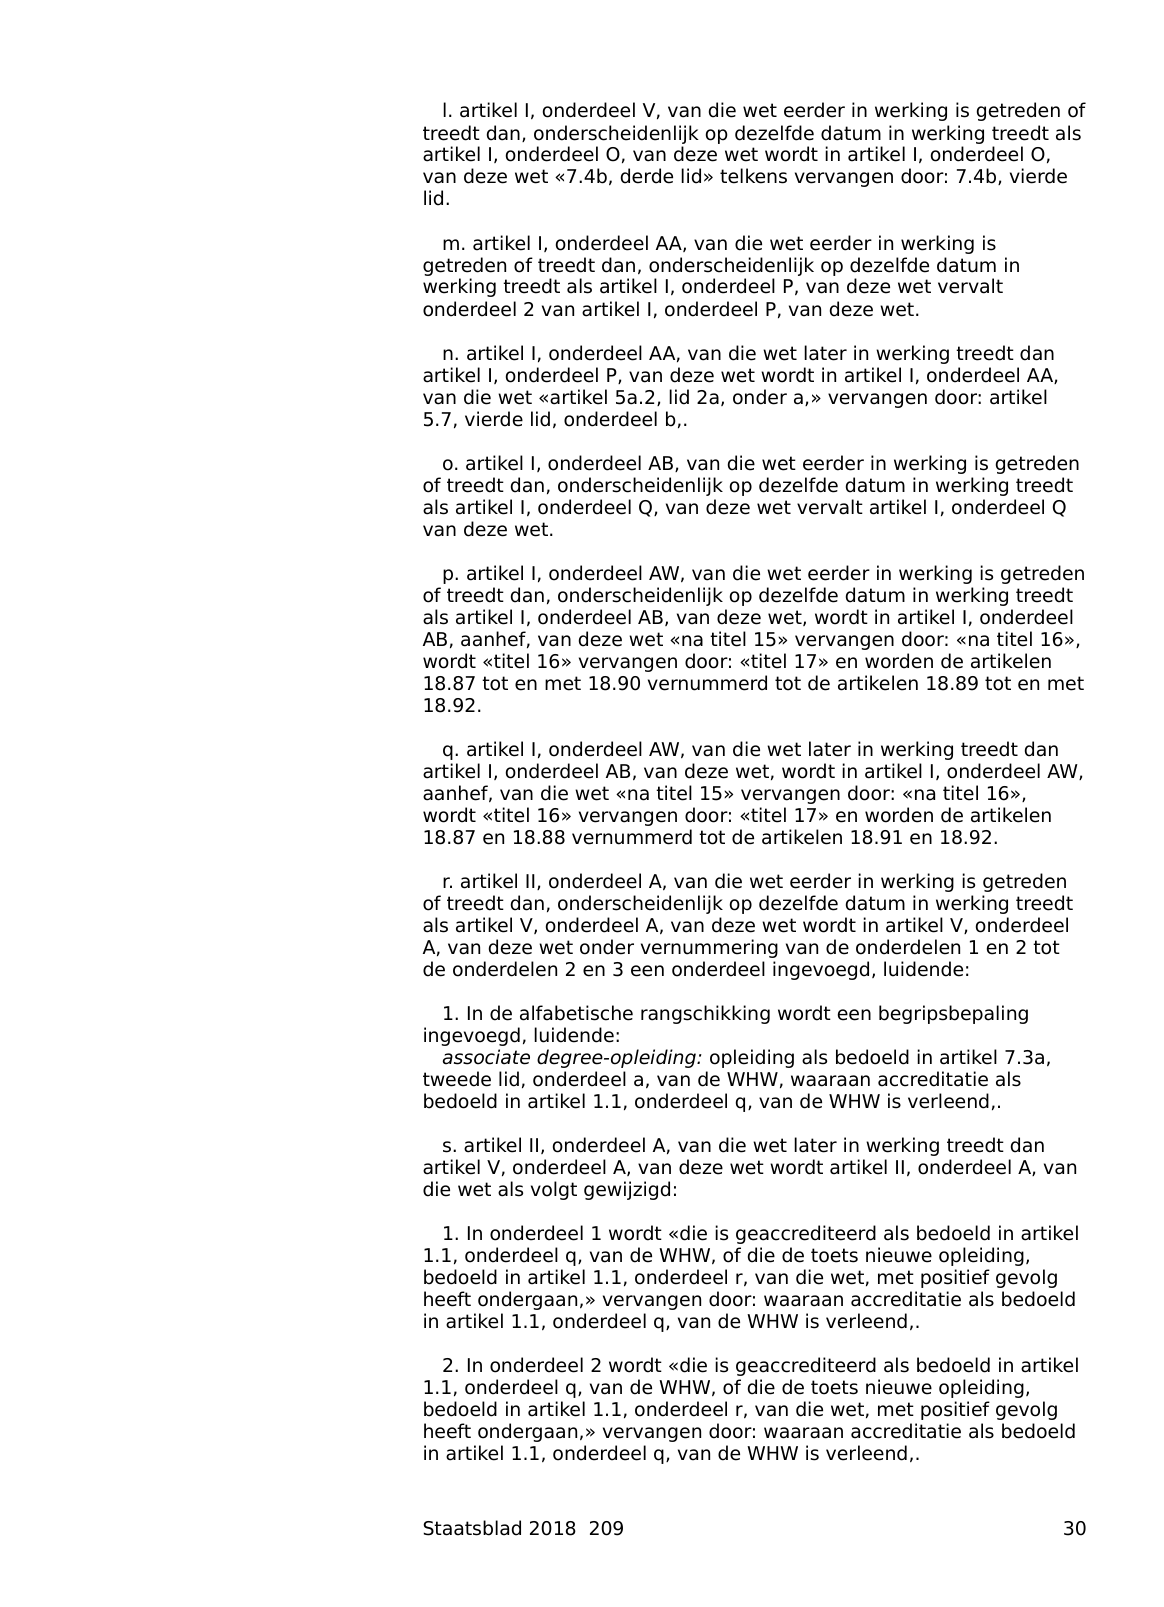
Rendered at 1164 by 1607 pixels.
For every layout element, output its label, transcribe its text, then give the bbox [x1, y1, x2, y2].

text o. artikel I, onderdeel AB, van die wet eerder in werking is getreden of treedt dan, onderscheidenlijk op dezelfde datum in werking treedt als artikel I, onderdeel Q, van deze wet vervalt artikel I, onderdeel Q van deze wet. [422, 453, 1087, 541]
text q. artikel I, onderdeel AW, van die wet later in werking treedt dan artikel I, onderdeel AB, van deze wet, wordt in artikel I, onderdeel AW, aanhef, van die wet «na titel 15» vervangen door: «na titel 16», wordt «titel 16» vervangen door: «titel 17» en worden de artikelen 18.87 en 18.88 vernummerd tot de artikelen 18.91 en 18.92. [422, 739, 1087, 849]
text l. artikel I, onderdeel V, van die wet eerder in werking is getreden of treedt dan, onderscheidenlijk op dezelfde datum in werking treedt als artikel I, onderdeel O, van deze wet wordt in artikel I, onderdeel O, van deze wet «7.4b, derde lid» telkens vervangen door: 7.4b, vierde lid. [422, 100, 1087, 210]
text 1. In de alfabetische rangschikking wordt een begripsbepaling ingevoegd, luidende: [422, 1003, 1087, 1047]
text m. artikel I, onderdeel AA, van die wet eerder in werking is getreden of treedt dan, onderscheidenlijk op dezelfde datum in werking treedt als artikel I, onderdeel P, van deze wet vervalt onderdeel 2 van artikel I, onderdeel P, van deze wet. [422, 232, 1087, 320]
text 1. In onderdeel 1 wordt «die is geaccrediteerd als bedoeld in artikel 1.1, onderdeel q, van de WHW, of die de toets nieuwe opleiding, bedoeld in artikel 1.1, onderdeel r, van die wet, met positief gevolg heeft ondergaan,» vervangen door: waaraan accreditatie als bedoeld in artikel 1.1, onderdeel q, van de WHW is verleend,. [422, 1223, 1087, 1333]
text p. artikel I, onderdeel AW, van die wet eerder in werking is getreden of treedt dan, onderscheidenlijk op dezelfde datum in werking treedt als artikel I, onderdeel AB, van deze wet, wordt in artikel I, onderdeel AB, aanhef, van deze wet «na titel 15» vervangen door: «na titel 16», wordt «titel 16» vervangen door: «titel 17» en worden de artikelen 18.87 tot en met 18.90 vernummerd tot de artikelen 18.89 tot en met 18.92. [422, 563, 1087, 717]
text 2. In onderdeel 2 wordt «die is geaccrediteerd als bedoeld in artikel 1.1, onderdeel q, van de WHW, of die de toets nieuwe opleiding, bedoeld in artikel 1.1, onderdeel r, van die wet, met positief gevolg heeft ondergaan,» vervangen door: waaraan accreditatie als bedoeld in artikel 1.1, onderdeel q, van de WHW is verleend,. [422, 1355, 1087, 1465]
text n. artikel I, onderdeel AA, van die wet later in werking treedt dan artikel I, onderdeel P, van deze wet wordt in artikel I, onderdeel AA, van die wet «artikel 5a.2, lid 2a, onder a,» vervangen door: artikel 5.7, vierde lid, onderdeel b,. [422, 343, 1087, 431]
text s. artikel II, onderdeel A, van die wet later in werking treedt dan artikel V, onderdeel A, van deze wet wordt artikel II, onderdeel A, van die wet als volgt gewijzigd: [422, 1135, 1087, 1201]
text associate degree-opleiding: opleiding als bedoeld in artikel 7.3a, tweede lid, onderdeel a, van de WHW, waaraan accreditatie als bedoeld in artikel 1.1, onderdeel q, van de WHW is verleend,. [422, 1047, 1087, 1113]
text r. artikel II, onderdeel A, van die wet eerder in werking is getreden of treedt dan, onderscheidenlijk op dezelfde datum in werking treedt als artikel V, onderdeel A, van deze wet wordt in artikel V, onderdeel A, van deze wet onder vernummering van de onderdelen 1 en 2 tot de onderdelen 2 en 3 een onderdeel ingevoegd, luidende: [422, 871, 1087, 981]
